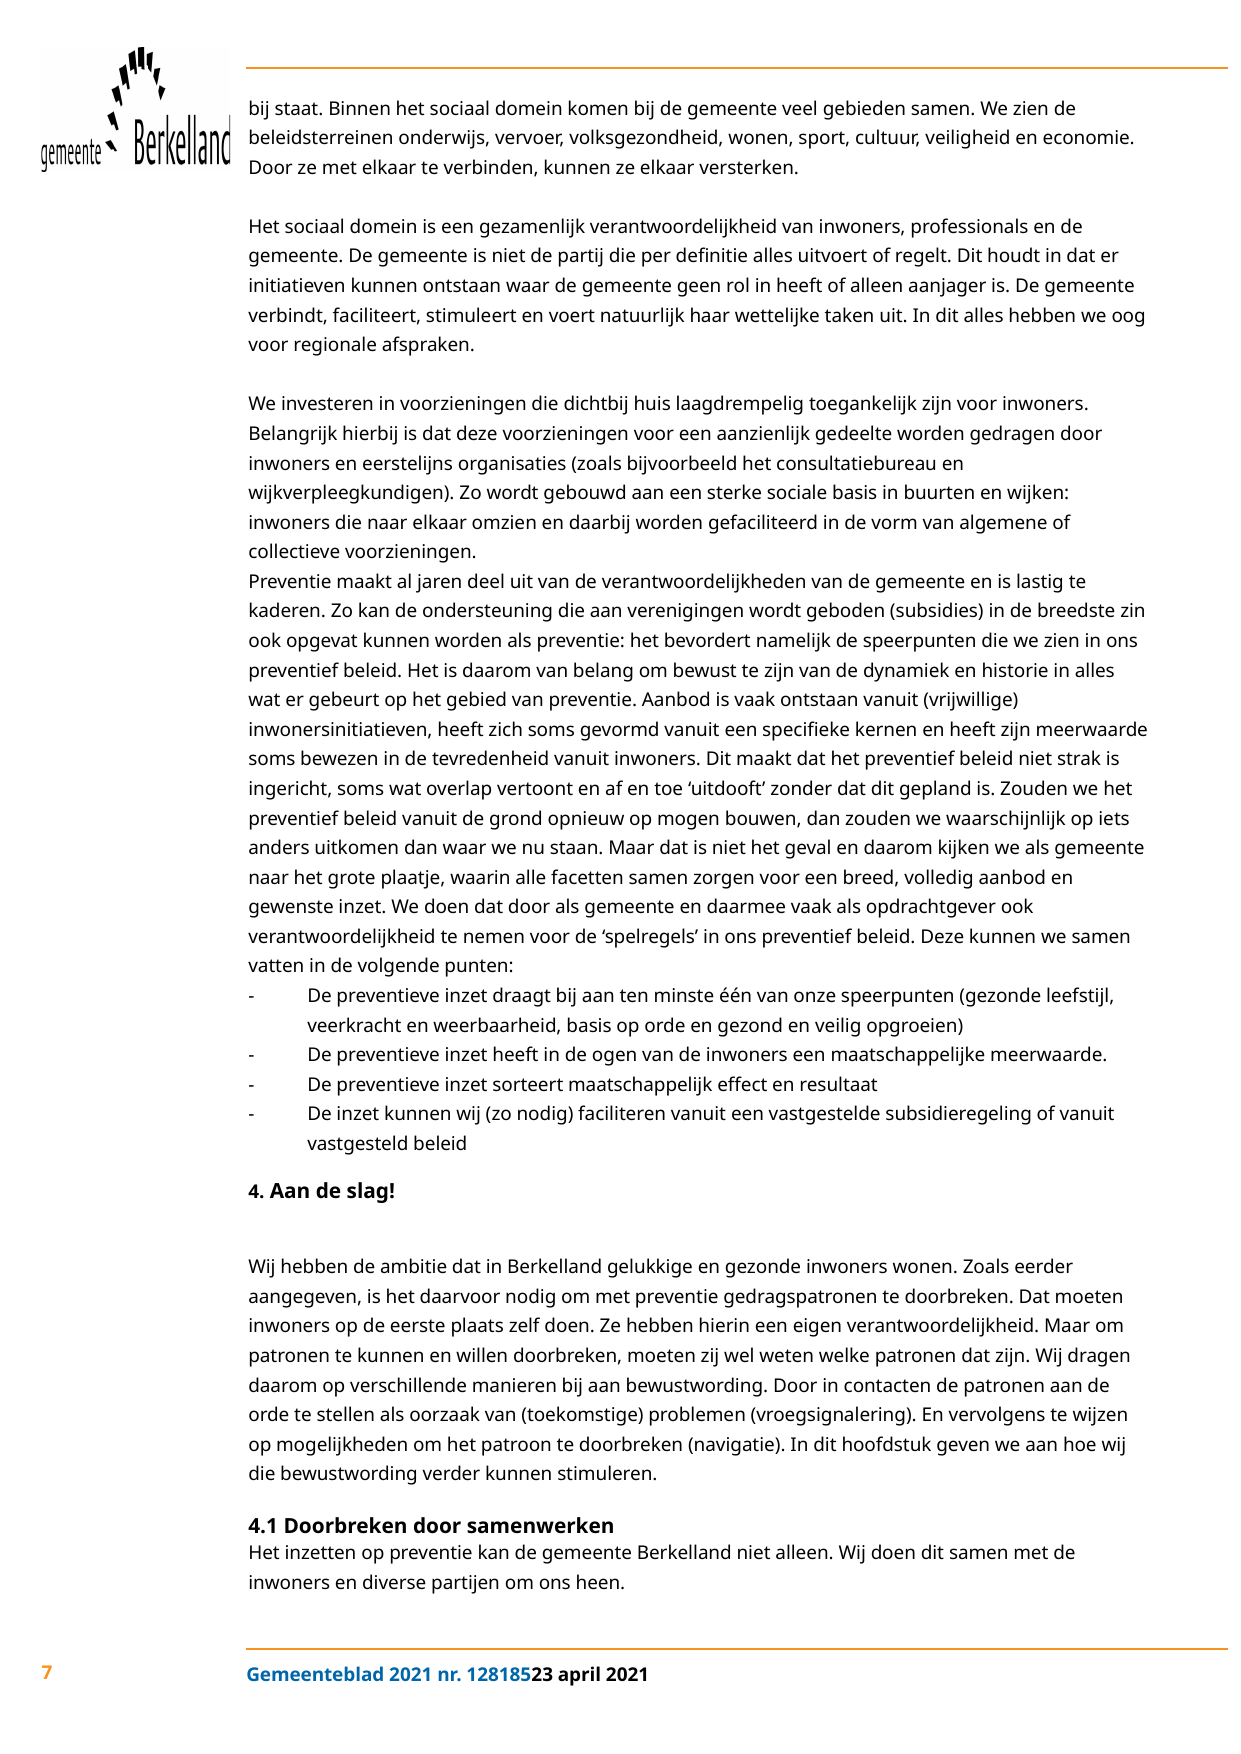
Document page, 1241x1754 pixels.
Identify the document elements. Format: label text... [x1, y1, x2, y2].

list De preventieve inzet sorteert maatschappelijk effect en resultaat [248, 1071, 1152, 1097]
text We investeren in voorzieningen die dichtbij huis laagdrempelig toegankelijk zijn voor inwoners. Belangrijk hierbij is dat deze voorzieningen voor een aanzienlijk gedeelte worden gedragen door inwoners en eerstelijns organisaties (zoals bijvoorbeeld het consultatiebureau en wijkverpleegkundigen). Zo wordt gebouwd aan een sterke sociale basis in buurten en wijken: inwoners die naar elkaar omzien en daarbij worden gefaciliteerd in de vorm van algemene of collectieve voorzieningen. [248, 391, 1152, 564]
list De preventieve inzet draagt bij aan ten minste één van onze speerpunten (gezonde leefstijl, veerkracht en weerbaarheid, basis op orde en gezond en veilig opgroeien) [248, 982, 1152, 1038]
text 4.1 Doorbreken door samenwerken [248, 1511, 1152, 1539]
text Het sociaal domein is een gezamenlijk verantwoordelijkheid van inwoners, professionals en de gemeente. De gemeente is niet de partij die per definitie alles uitvoert of regelt. Dit houdt in dat er initiatieven kunnen ontstaan waar de gemeente geen rol in heeft of alleen aanjager is. De gemeente verbindt, faciliteert, stimuleert en voert natuurlijk haar wettelijke taken uit. In dit alles hebben we oog voor regionale afspraken. [248, 213, 1152, 357]
list De inzet kunnen wij (zo nodig) faciliteren vanuit een vastgestelde subsidieregeling of vanuit vastgesteld beleid [248, 1101, 1152, 1156]
text bij staat. Binnen het sociaal domein komen bij de gemeente veel gebieden samen. We zien de beleidsterreinen onderwijs, vervoer, volksgezondheid, wonen, sport, cultuur, veiligheid en economie. Door ze met elkaar te verbinden, kunnen ze elkaar versterken. [248, 95, 1152, 180]
text Wij hebben de ambitie dat in Berkelland gelukkige en gezonde inwoners wonen. Zoals eerder aangegeven, is het daarvoor nodig om met preventie gedragspatronen te doorbreken. Dat moeten inwoners op de eerste plaats zelf doen. Ze hebben hierin een eigen verantwoordelijkheid. Maar om patronen te kunnen en willen doorbreken, moeten zij wel weten welke patronen dat zijn. Wij dragen daarom op verschillende manieren bij aan bewustwording. Door in contacten de patronen aan de orde te stellen als oorzaak van (toekomstige) problemen (vroegsignalering). En vervolgens te wijzen op mogelijkheden om het patroon te doorbreken (navigatie). In dit hoofdstuk geven we aan hoe wij die bewustwording verder kunnen stimuleren. [248, 1253, 1152, 1486]
list De preventieve inzet heeft in de ogen van de inwoners een maatschappelijke meerwaarde. [248, 1041, 1152, 1067]
picture [41, 47, 231, 172]
text Het inzetten op preventie kan de gemeente Berkelland niet alleen. Wij doen dit samen met de inwoners en diverse partijen om ons heen. [248, 1539, 1152, 1595]
text Preventie maakt al jaren deel uit van de verantwoordelijkheden van de gemeente en is lastig te kaderen. Zo kan de ondersteuning die aan verenigingen wordt geboden (subsidies) in de breedste zin ook opgevat kunnen worden als preventie: het bevordert namelijk de speerpunten die we zien in ons preventief beleid. Het is daarom van belang om bewust te zijn van de dynamiek en historie in alles wat er gebeurt op het gebied van preventie. Aanbod is vaak ontstaan vanuit (vrijwillige) inwonersinitiatieven, heeft zich soms gevormd vanuit een specifieke kernen en heeft zijn meerwaarde soms bewezen in de tevredenheid vanuit inwoners. Dit maakt dat het preventief beleid niet strak is ingericht, soms wat overlap vertoont en af en toe ‘uitdooft’ zonder dat dit gepland is. Zouden we het preventief beleid vanuit de grond opnieuw op mogen bouwen, dan zouden we waarschijnlijk op iets anders uitkomen dan waar we nu staan. Maar dat is niet het geval en daarom kijken we als gemeente naar het grote plaatje, waarin alle facetten samen zorgen voor een breed, volledig aanbod en gewenste inzet. We doen dat door als gemeente en daarmee vaak als opdrachtgever ook verantwoordelijkheid te nemen voor de ‘spelregels’ in ons preventief beleid. Deze kunnen we samen vatten in de volgende punten: [248, 568, 1152, 978]
text 4. Aan de slag! [248, 1176, 1152, 1204]
